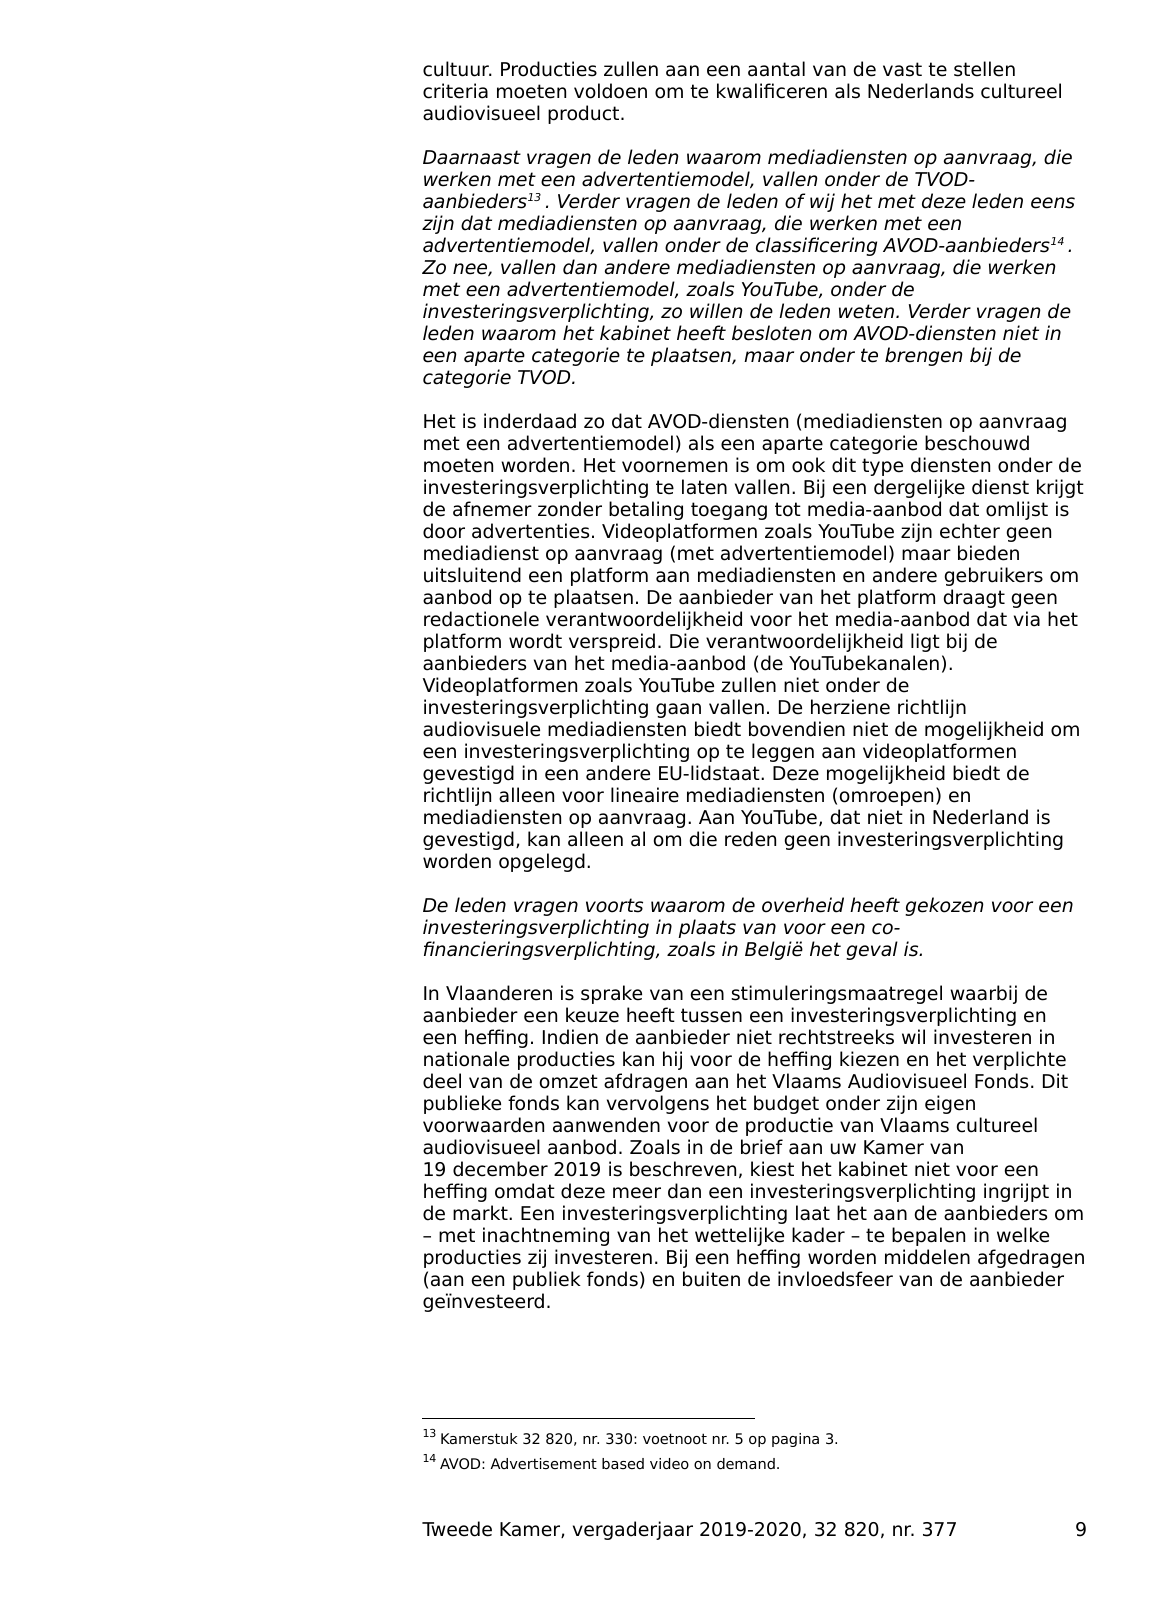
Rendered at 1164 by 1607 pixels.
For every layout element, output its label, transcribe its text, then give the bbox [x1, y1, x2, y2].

text Kamerstuk 32 820, nr. 330: voetnoot nr. 5 op pagina 3. [422, 1427, 1087, 1449]
text AVOD: Advertisement based video on demand. [422, 1452, 1087, 1474]
text Het is inderdaad zo dat AVOD-diensten (mediadiensten op aanvraag met een advertentiemodel) als een aparte categorie beschouwd moeten worden. Het voornemen is om ook dit type diensten onder de investeringsverplichting te laten vallen. Bij een dergelijke dienst krijgt de afnemer zonder betaling toegang tot media-aanbod dat omlijst is door advertenties. Videoplatformen zoals YouTube zijn echter geen mediadienst op aanvraag (met advertentiemodel) maar bieden uitsluitend een platform aan mediadiensten en andere gebruikers om aanbod op te plaatsen. De aanbieder van het platform draagt geen redactionele verantwoordelijkheid voor het media-aanbod dat via het platform wordt verspreid. Die verantwoordelijkheid ligt bij de aanbieders van het media-aanbod (de YouTubekanalen). Videoplatformen zoals YouTube zullen niet onder de investeringsverplichting gaan vallen. De herziene richtlijn audiovisuele mediadiensten biedt bovendien niet de mogelijkheid om een investeringsverplichting op te leggen aan videoplatformen gevestigd in een andere EU-lidstaat. Deze mogelijkheid biedt de richtlijn alleen voor lineaire mediadiensten (omroepen) en mediadiensten op aanvraag. Aan YouTube, dat niet in Nederland is gevestigd, kan alleen al om die reden geen investeringsverplichting worden opgelegd. [422, 411, 1087, 873]
text In Vlaanderen is sprake van een stimuleringsmaatregel waarbij de aanbieder een keuze heeft tussen een investeringsverplichting en een heffing. Indien de aanbieder niet rechtstreeks wil investeren in nationale producties kan hij voor de heffing kiezen en het verplichte deel van de omzet afdragen aan het Vlaams Audiovisueel Fonds. Dit publieke fonds kan vervolgens het budget onder zijn eigen voorwaarden aanwenden voor de productie van Vlaams cultureel audiovisueel aanbod. Zoals in de brief aan uw Kamer van 19 december 2019 is beschreven, kiest het kabinet niet voor een heffing omdat deze meer dan een investeringsverplichting ingrijpt in de markt. Een investeringsverplichting laat het aan de aanbieders om – met inachtneming van het wettelijke kader – te bepalen in welke producties zij investeren. Bij een heffing worden middelen afgedragen (aan een publiek fonds) en buiten de invloedsfeer van de aanbieder geïnvesteerd. [422, 983, 1087, 1313]
text cultuur. Producties zullen aan een aantal van de vast te stellen criteria moeten voldoen om te kwalificeren als Nederlands cultureel audiovisueel product. [422, 59, 1087, 125]
text De leden vragen voorts waarom de overheid heeft gekozen voor een investeringsverplichting in plaats van voor een co-financieringsverplichting, zoals in België het geval is. [422, 895, 1087, 961]
text Daarnaast vragen de leden waarom mediadiensten op aanvraag, die werken met een advertentiemodel, vallen onder de TVOD-aanbieders. Verder vragen de leden of wij het met deze leden eens zijn dat mediadiensten op aanvraag, die werken met een advertentiemodel, vallen onder de classificering AVOD-aanbieders. Zo nee, vallen dan andere mediadiensten op aanvraag, die werken met een advertentiemodel, zoals YouTube, onder de investeringsverplichting, zo willen de leden weten. Verder vragen de leden waarom het kabinet heeft besloten om AVOD-diensten niet in een aparte categorie te plaatsen, maar onder te brengen bij de categorie TVOD. [422, 147, 1087, 389]
